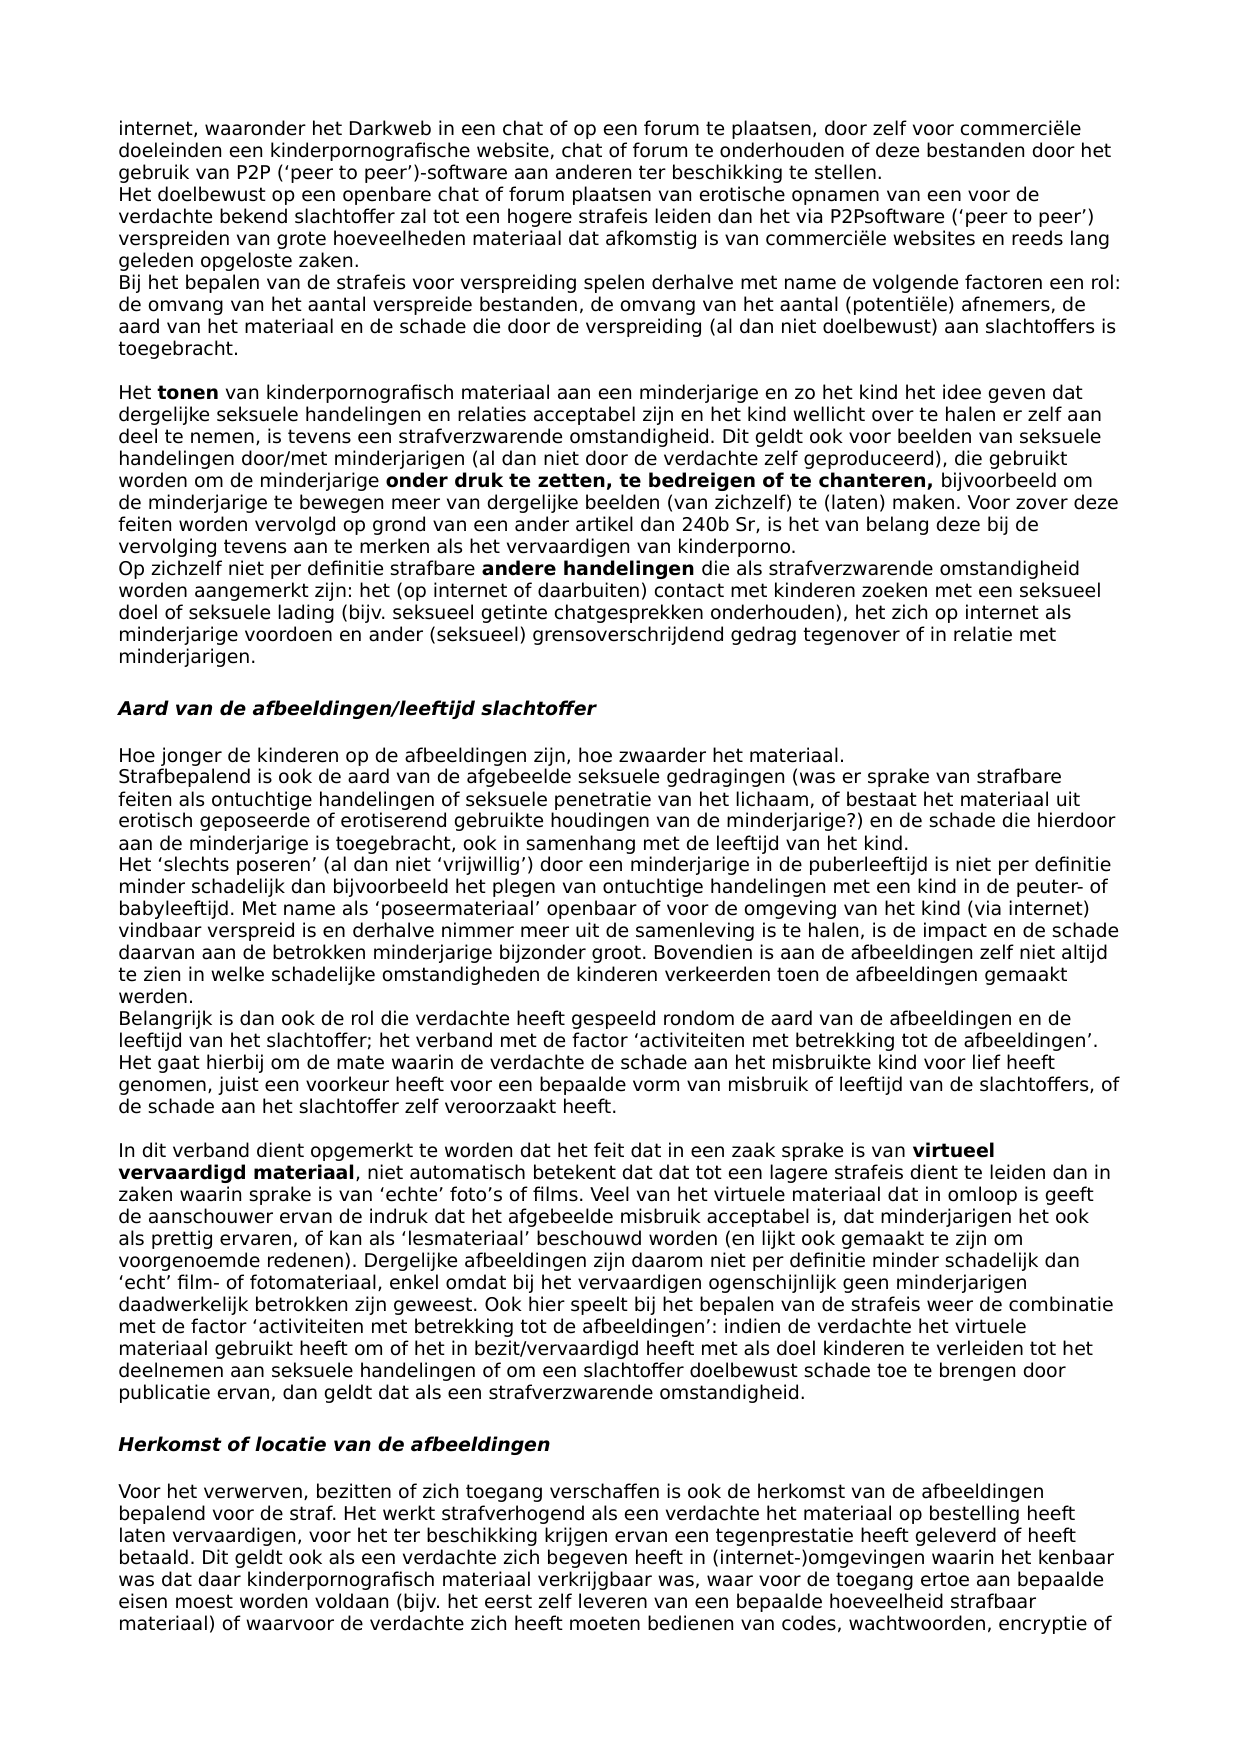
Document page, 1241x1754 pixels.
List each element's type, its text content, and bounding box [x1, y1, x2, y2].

text Het tonen van kinderpornografisch materiaal aan een minderjarige en zo het kind het idee geven dat dergelijke seksuele handelingen en relaties acceptabel zijn en het kind wellicht over te halen er zelf aan deel te nemen, is tevens een strafverzwarende omstandigheid. Dit geldt ook voor beelden van seksuele handelingen door/met minderjarigen (al dan niet door de verdachte zelf geproduceerd), die gebruikt worden om de minderjarige onder druk te zetten, te bedreigen of te chanteren, bijvoorbeeld om de minderjarige te bewegen meer van dergelijke beelden (van zichzelf) te (laten) maken. Voor zover deze feiten worden vervolgd op grond van een ander artikel dan 240b Sr, is het van belang deze bij de vervolging tevens aan te merken als het vervaardigen van kinderporno. [118, 382, 1122, 558]
subtitle Aard van de afbeeldingen/leeftijd slachtoffer [118, 697, 1122, 719]
text Op zichzelf niet per definitie strafbare andere handelingen die als strafverzwarende omstandigheid worden aangemerkt zijn: het (op internet of daarbuiten) contact met kinderen zoeken met een seksueel doel of seksuele lading (bijv. seksueel getinte chatgesprekken onderhouden), het zich op internet als minderjarige voordoen en ander (seksueel) grensoverschrijdend gedrag tegenover of in relatie met minderjarigen. [118, 558, 1122, 667]
text Voor het verwerven, bezitten of zich toegang verschaffen is ook de herkomst van de afbeeldingen bepalend voor de straf. Het werkt strafverhogend als een verdachte het materiaal op bestelling heeft laten vervaardigen, voor het ter beschikking krijgen ervan een tegenprestatie heeft geleverd of heeft betaald. Dit geldt ook als een verdachte zich begeven heeft in (internet-)omgevingen waarin het kenbaar was dat daar kinderpornografisch materiaal verkrijgbaar was, waar voor de toegang ertoe aan bepaalde eisen moest worden voldaan (bijv. het eerst zelf leveren van een bepaalde hoeveelheid strafbaar materiaal) of waarvoor de verdachte zich heeft moeten bedienen van codes, wachtwoorden, encryptie of [118, 1481, 1122, 1634]
text Bij het bepalen van de strafeis voor verspreiding spelen derhalve met name de volgende factoren een rol: de omvang van het aantal verspreide bestanden, de omvang van het aantal (potentiële) afnemers, de aard van het materiaal en de schade die door de verspreiding (al dan niet doelbewust) aan slachtoffers is toegebracht. [118, 272, 1122, 360]
text Het ‘slechts poseren’ (al dan niet ‘vrijwillig’) door een minderjarige in de puberleeftijd is niet per definitie minder schadelijk dan bijvoorbeeld het plegen van ontuchtige handelingen met een kind in de peuter- of babyleeftijd. Met name als ‘poseermateriaal’ openbaar of voor de omgeving van het kind (via internet) vindbaar verspreid is en derhalve nimmer meer uit de samenleving is te halen, is de impact en de schade daarvan aan de betrokken minderjarige bijzonder groot. Bovendien is aan de afbeeldingen zelf niet altijd te zien in welke schadelijke omstandigheden de kinderen verkeerden toen de afbeeldingen gemaakt werden. [118, 854, 1122, 1008]
text In dit verband dient opgemerkt te worden dat het feit dat in een zaak sprake is van virtueel vervaardigd materiaal, niet automatisch betekent dat dat tot een lagere strafeis dient te leiden dan in zaken waarin sprake is van ‘echte’ foto’s of films. Veel van het virtuele materiaal dat in omloop is geeft de aanschouwer ervan de indruk dat het afgebeelde misbruik acceptabel is, dat minderjarigen het ook als prettig ervaren, of kan als ‘lesmateriaal’ beschouwd worden (en lijkt ook gemaakt te zijn om voorgenoemde redenen). Dergelijke afbeeldingen zijn daarom niet per definitie minder schadelijk dan ‘echt’ film- of fotomateriaal, enkel omdat bij het vervaardigen ogenschijnlijk geen minderjarigen daadwerkelijk betrokken zijn geweest. Ook hier speelt bij het bepalen van de strafeis weer de combinatie met de factor ‘activiteiten met betrekking tot de afbeeldingen’: indien de verdachte het virtuele materiaal gebruikt heeft om of het in bezit/vervaardigd heeft met als doel kinderen te verleiden tot het deelnemen aan seksuele handelingen of om een slachtoffer doelbewust schade toe te brengen door publicatie ervan, dan geldt dat als een strafverzwarende omstandigheid. [118, 1140, 1122, 1404]
subtitle Herkomst of locatie van de afbeeldingen [118, 1434, 1122, 1456]
text Het doelbewust op een openbare chat of forum plaatsen van erotische opnamen van een voor de verdachte bekend slachtoffer zal tot een hogere strafeis leiden dan het via P2Psoftware (‘peer to peer’) verspreiden van grote hoeveelheden materiaal dat afkomstig is van commerciële websites en reeds lang geleden opgeloste zaken. [118, 184, 1122, 272]
text internet, waaronder het Darkweb in een chat of op een forum te plaatsen, door zelf voor commerciële doeleinden een kinderpornografische website, chat of forum te onderhouden of deze bestanden door het gebruik van P2P (‘peer to peer’)-software aan anderen ter beschikking te stellen. [118, 118, 1122, 184]
text Belangrijk is dan ook de rol die verdachte heeft gespeeld rondom de aard van de afbeeldingen en de leeftijd van het slachtoffer; het verband met de factor ‘activiteiten met betrekking tot de afbeeldingen’. Het gaat hierbij om de mate waarin de verdachte de schade aan het misbruikte kind voor lief heeft genomen, juist een voorkeur heeft voor een bepaalde vorm van misbruik of leeftijd van de slachtoffers, of de schade aan het slachtoffer zelf veroorzaakt heeft. [118, 1008, 1122, 1118]
text Strafbepalend is ook de aard van de afgebeelde seksuele gedragingen (was er sprake van strafbare feiten als ontuchtige handelingen of seksuele penetratie van het lichaam, of bestaat het materiaal uit erotisch geposeerde of erotiserend gebruikte houdingen van de minderjarige?) en de schade die hierdoor aan de minderjarige is toegebracht, ook in samenhang met de leeftijd van het kind. [118, 766, 1122, 854]
text Hoe jonger de kinderen op de afbeeldingen zijn, hoe zwaarder het materiaal. [118, 744, 1122, 766]
